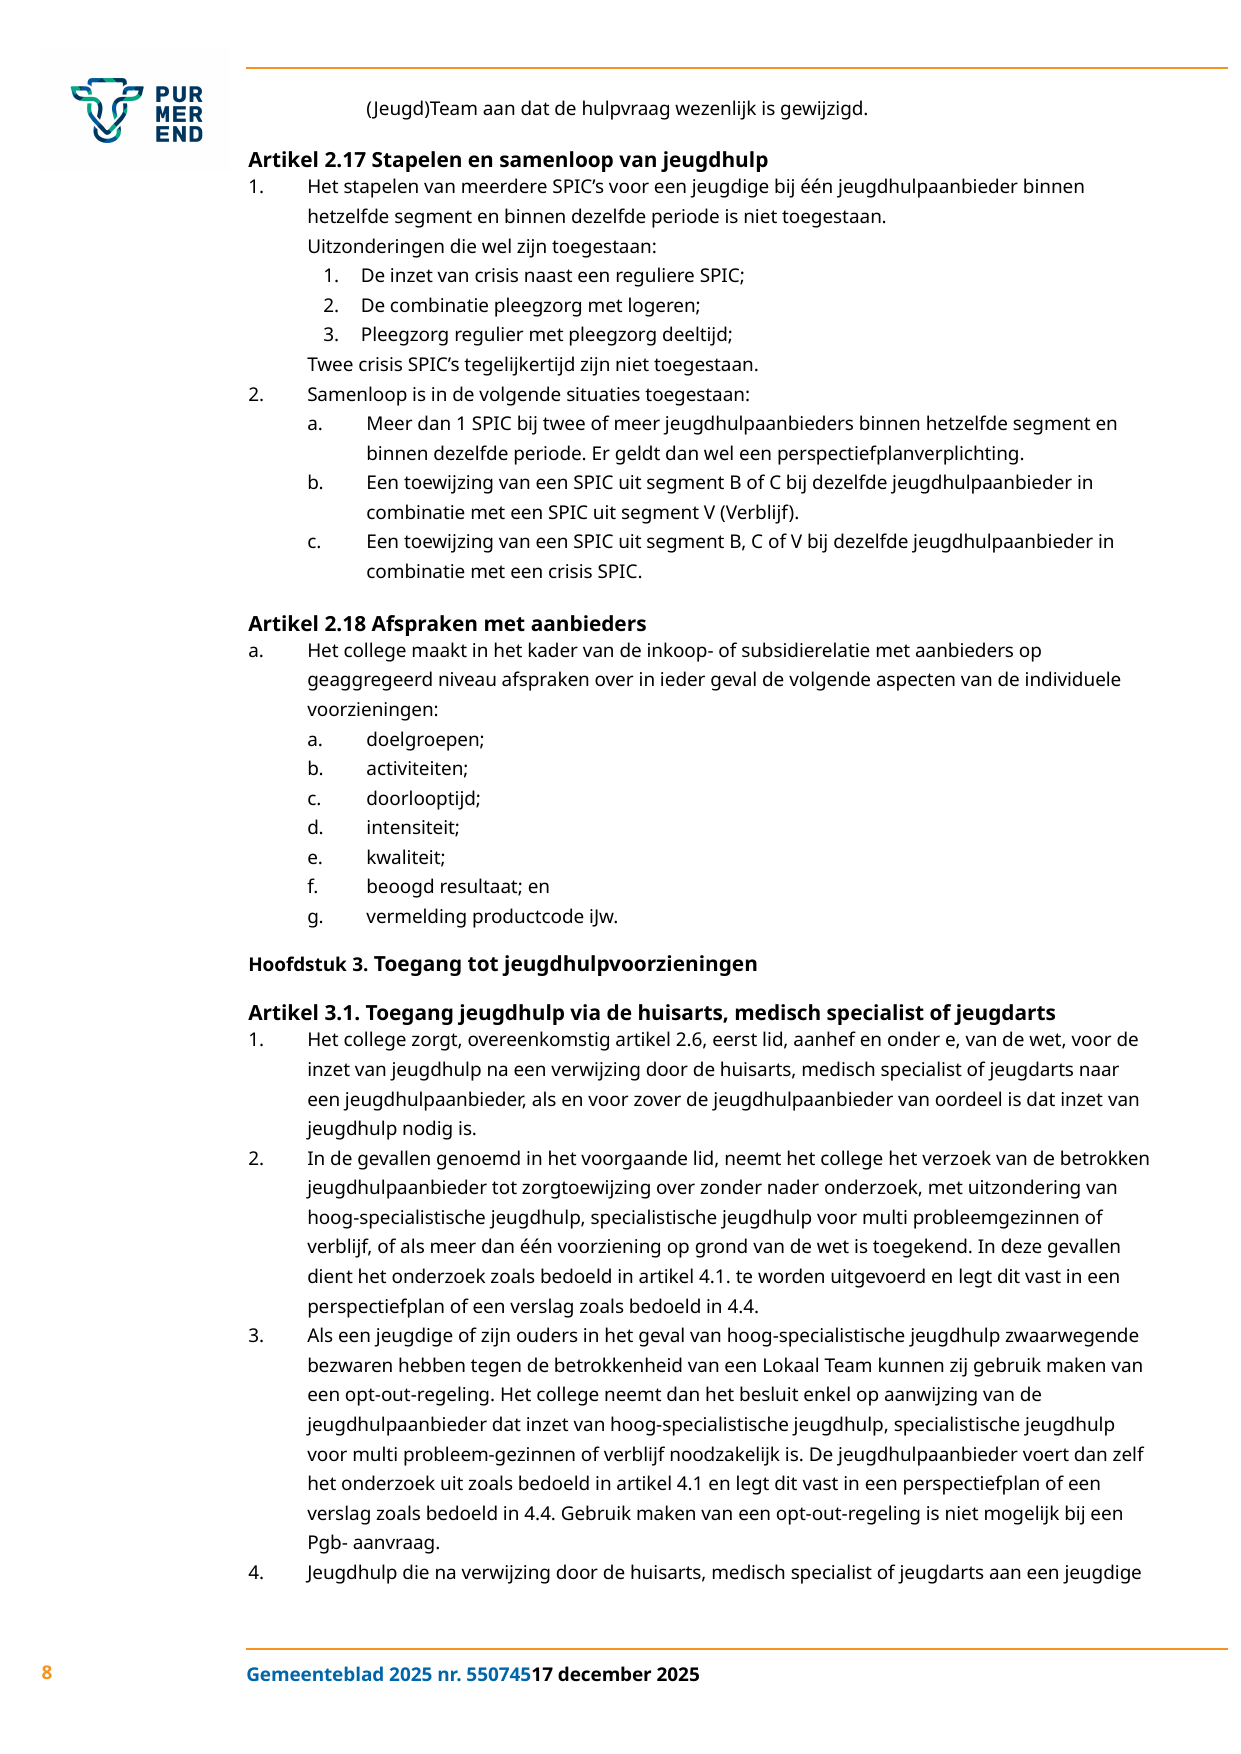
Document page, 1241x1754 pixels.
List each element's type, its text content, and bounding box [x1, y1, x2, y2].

text Artikel 2.18 Afspraken met aanbieders [248, 609, 1152, 637]
list Samenloop is in de volgende situaties toegestaan: [248, 381, 1152, 406]
list activiteiten; [307, 755, 1152, 781]
list vermelding productcode iJw. [307, 903, 1152, 929]
list doorlooptijd; [307, 785, 1152, 811]
list kwaliteit; [307, 844, 1152, 870]
list Pleegzorg regulier met pleegzorg deeltijd; [323, 322, 1152, 347]
list Een toewijzing van een SPIC uit segment B of C bij dezelfde jeugdhulpaanbieder in combinatie met een SPIC uit segment V (Verblijf). [307, 469, 1152, 525]
list Jeugdhulp die na verwijzing door de huisarts, medisch specialist of jeugdarts aan een jeugdige [248, 1559, 1152, 1585]
text Artikel 2.17 Stapelen en samenloop van jeugdhulp [248, 145, 1152, 174]
list intensiteit; [307, 814, 1152, 840]
picture [41, 47, 231, 172]
list Het college zorgt, overeenkomstig artikel 2.6, eerst lid, aanhef en onder e, van de wet, voor de inzet van jeugdhulp na een verwijzing door de huisarts, medisch specialist of jeugdarts naar een jeugdhulpaanbieder, als en voor zover de jeugdhulpaanbieder van oordeel is dat inzet van jeugdhulp nodig is. [248, 1027, 1152, 1141]
list Het stapelen van meerdere SPIC’s voor een jeugdige bij één jeugdhulpaanbieder binnen hetzelfde segment en binnen dezelfde periode is niet toegestaan. [248, 174, 1152, 229]
list Het college maakt in het kader van de inkoop- of subsidierelatie met aanbieders op geaggregeerd niveau afspraken over in ieder geval de volgende aspecten van de individuele voorzieningen: [248, 637, 1152, 722]
list In de gevallen genoemd in het voorgaande lid, neemt het college het verzoek van de betrokken jeugdhulpaanbieder tot zorgtoewijzing over zonder nader onderzoek, met uitzondering van hoog-specialistische jeugdhulp, specialistische jeugdhulp voor multi probleemgezinnen of verblijf, of als meer dan één voorziening op grond van de wet is toegekend. In deze gevallen dient het onderzoek zoals bedoeld in artikel 4.1. te worden uitgevoerd en legt dit vast in een perspectiefplan of een verslag zoals bedoeld in 4.4. [248, 1145, 1152, 1319]
list Uitzonderingen die wel zijn toegestaan: [248, 233, 1152, 258]
list doelgroepen; [307, 726, 1152, 752]
list Twee crisis SPIC’s tegelijkertijd zijn niet toegestaan. [248, 351, 1152, 377]
text Hoofdstuk 3. Toegang tot jeugdhulpvoorzieningen [248, 949, 1152, 977]
list Als een jeugdige of zijn ouders in het geval van hoog-specialistische jeugdhulp zwaarwegende bezwaren hebben tegen de betrokkenheid van een Lokaal Team kunnen zij gebruik maken van een opt-out-regeling. Het college neemt dan het besluit enkel op aanwijzing van de jeugdhulpaanbieder dat inzet van hoog-specialistische jeugdhulp, specialistische jeugdhulp voor multi probleem-gezinnen of verblijf noodzakelijk is. De jeugdhulpaanbieder voert dan zelf het onderzoek uit zoals bedoeld in artikel 4.1 en legt dit vast in een perspectiefplan of een verslag zoals bedoeld in 4.4. Gebruik maken van een opt-out-regeling is niet mogelijk bij een Pgb- aanvraag. [248, 1322, 1152, 1555]
list (Jeugd)Team aan dat de hulpvraag wezenlijk is gewijzigd. [307, 95, 1152, 121]
list Een toewijzing van een SPIC uit segment B, C of V bij dezelfde jeugdhulpaanbieder in combinatie met een crisis SPIC. [307, 529, 1152, 584]
list beoogd resultaat; en [307, 874, 1152, 899]
list De inzet van crisis naast een reguliere SPIC; [323, 262, 1152, 288]
list Meer dan 1 SPIC bij twee of meer jeugdhulpaanbieders binnen hetzelfde segment en binnen dezelfde periode. Er geldt dan wel een perspectiefplanverplichting. [307, 410, 1152, 466]
text Artikel 3.1. Toegang jeugdhulp via de huisarts, medisch specialist of jeugdarts [248, 998, 1152, 1027]
list De combinatie pleegzorg met logeren; [323, 292, 1152, 318]
